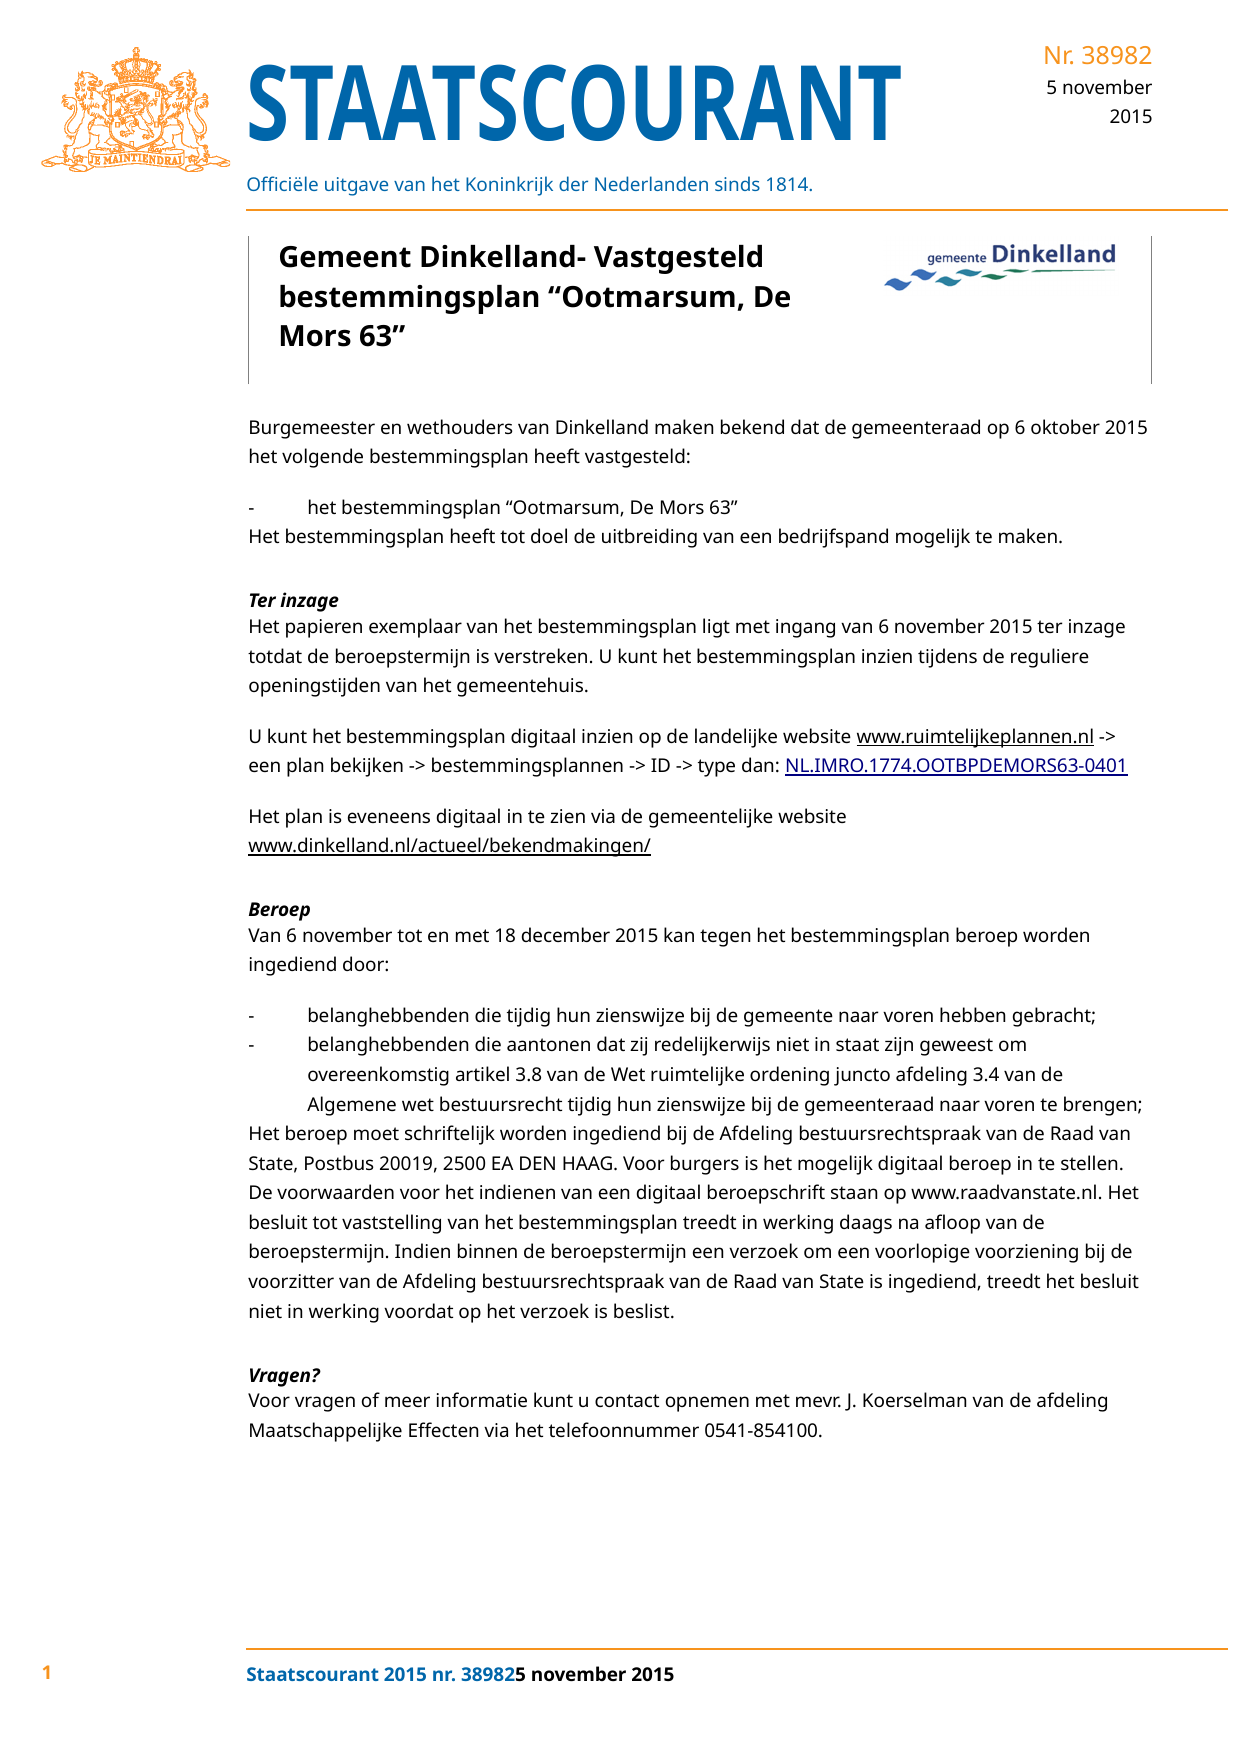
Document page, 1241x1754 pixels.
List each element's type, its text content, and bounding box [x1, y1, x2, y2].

table_header [850, 236, 1151, 384]
table_header Gemeent Dinkelland- Vastgesteld bestemmingsplan “Ootmarsum, De Mors 63” [249, 236, 850, 384]
text Ter inzage [248, 587, 1152, 613]
list belanghebbenden die tijdig hun zienswijze bij de gemeente naar voren hebben gebracht; [248, 1002, 1152, 1028]
list het bestemmingsplan “Ootmarsum, De Mors 63” [248, 494, 1152, 520]
text Het plan is eveneens digitaal in te zien via de gemeentelijke website www.dinkelland.nl/actueel/bekendmakingen/ [248, 803, 1152, 858]
list belanghebbenden die aantonen dat zij redelijkerwijs niet in staat zijn geweest om overeenkomstig artikel 3.8 van de Wet ruimtelijke ordening juncto afdeling 3.4 van de Algemene wet bestuursrecht tijdig hun zienswijze bij de gemeenteraad naar voren te brengen; [248, 1032, 1152, 1117]
text Het bestemmingsplan heeft tot doel de uitbreiding van een bedrijfspand mogelijk te maken. [248, 523, 1152, 549]
text Beroep [248, 896, 1152, 922]
text Het papieren exemplaar van het bestemmingsplan ligt met ingang van 6 november 2015 ter inzage totdat de beroepstermijn is verstreken. U kunt het bestemmingsplan inzien tijdens de reguliere openingstijden van het gemeentehuis. [248, 613, 1152, 698]
picture [41, 47, 231, 172]
text U kunt het bestemmingsplan digitaal inzien op de landelijke website www.ruimtelijkeplannen.nl -> een plan bekijken -> bestemmingsplannen -> ID -> type dan: NL.IMRO.1774.OOTBPDEMORS63-0401 [248, 723, 1152, 778]
text Burgemeester en wethouders van Dinkelland maken bekend dat de gemeenteraad op 6 oktober 2015 het volgende bestemmingsplan heeft vastgesteld: [248, 414, 1152, 469]
text Het beroep moet schriftelijk worden ingediend bij de Afdeling bestuursrechtspraak van de Raad van State, Postbus 20019, 2500 EA DEN HAAG. Voor burgers is het mogelijk digitaal beroep in te stellen. De voorwaarden voor het indienen van een digitaal beroepschrift staan op www.raadvanstate.nl. Het besluit tot vaststelling van het bestemmingsplan treedt in werking daags na afloop van de beroepstermijn. Indien binnen de beroepstermijn een verzoek om een voorlopige voorziening bij de voorzitter van de Afdeling bestuursrechtspraak van de Raad van State is ingediend, treedt het besluit niet in werking voordat op het verzoek is beslist. [248, 1120, 1152, 1324]
text Van 6 november tot en met 18 december 2015 kan tegen het bestemmingsplan beroep worden ingediend door: [248, 922, 1152, 977]
text Vragen? [248, 1362, 1152, 1388]
text Voor vragen of meer informatie kunt u contact opnemen met mevr. J. Koerselman van de afdeling Maatschappelijke Effecten via het telefoonnummer 0541-854100. [248, 1388, 1152, 1443]
picture [882, 236, 1119, 296]
